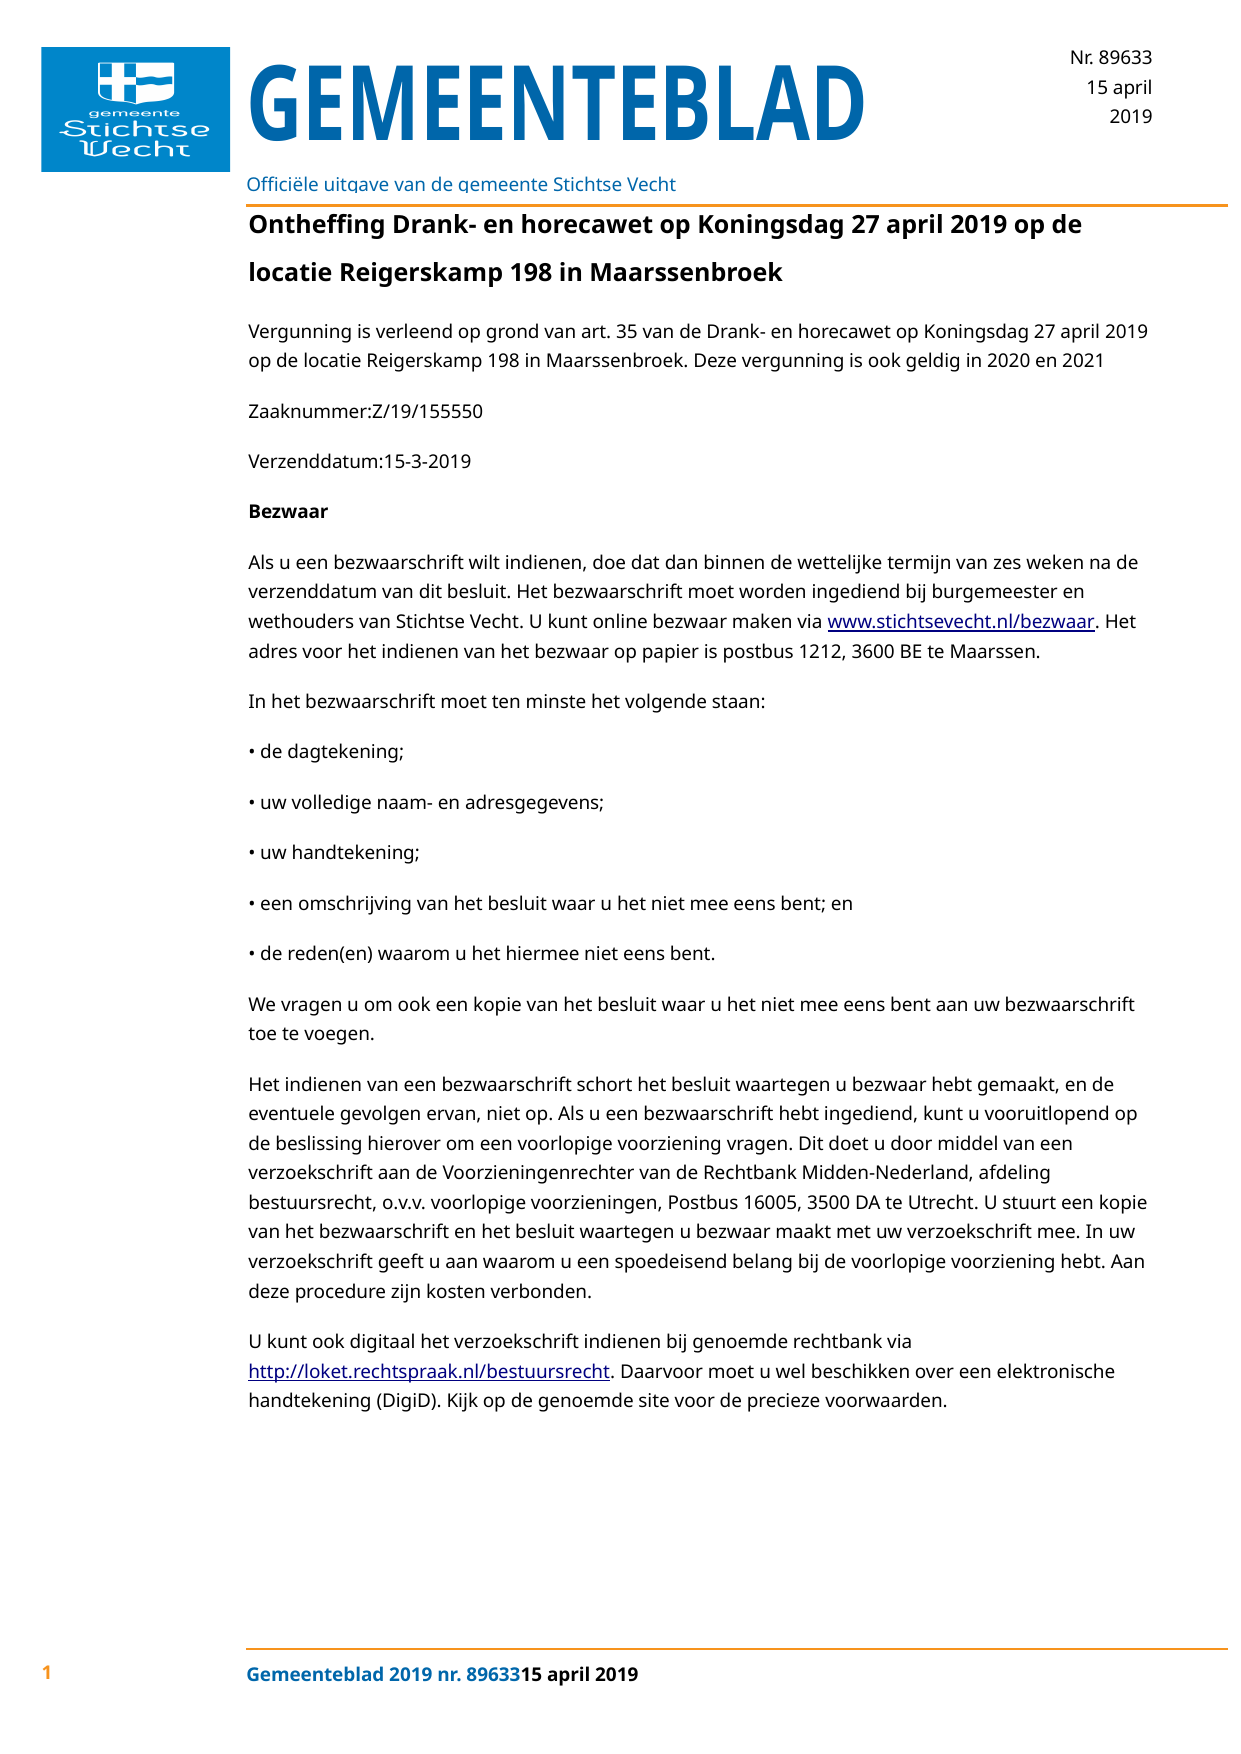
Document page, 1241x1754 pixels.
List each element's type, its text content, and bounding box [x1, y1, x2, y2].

text • uw volledige naam- en adresgegevens; [248, 789, 1152, 815]
picture [137, 63, 174, 103]
text In het bezwaarschrift moet ten minste het volgende staan: [248, 688, 1152, 714]
text U kunt ook digitaal het verzoekschrift indienen bij genoemde rechtbank via http://loket.rechtspraak.nl/bestuursrecht. Daarvoor moet u wel beschikken over een elektronische handtekening (DigiD). Kijk op de genoemde site voor de precieze voorwaarden. [248, 1328, 1152, 1413]
text • de reden(en) waarom u het hiermee niet eens bent. [248, 940, 1152, 966]
text Als u een bezwaarschrift wilt indienen, doe dat dan binnen de wettelijke termijn van zes weken na de verzenddatum van dit besluit. Het bezwaarschrift moet worden ingediend bij burgemeester en wethouders van Stichtse Vecht. U kunt online bezwaar maken via www.stichtsevecht.nl/bezwaar. Het adres voor het indienen van het bezwaar op papier is postbus 1212, 3600 BE te Maarssen. [248, 549, 1152, 664]
text • uw handtekening; [248, 839, 1152, 865]
text Zaaknummer:Z/19/155550 [248, 398, 1152, 424]
text • de dagtekening; [248, 739, 1152, 764]
text • een omschrijving van het besluit waar u het niet mee eens bent; en [248, 890, 1152, 916]
text We vragen u om ook een kopie van het besluit waar u het niet mee eens bent aan uw bezwaarschrift toe te voegen. [248, 991, 1152, 1046]
text Vergunning is verleend op grond van art. 35 van de Drank- en horecawet op Koningsdag 27 april 2019 op de locatie Reigerskamp 198 in Maarssenbroek. Deze vergunning is ook geldig in 2020 en 2021 [248, 318, 1152, 373]
text Verzenddatum:15-3-2019 [248, 448, 1152, 474]
picture [99, 63, 135, 101]
text Bezwaar [248, 499, 1152, 524]
text Ontheffing Drank- en horecawet op Koningsdag 27 april 2019 op de locatie Reigerskamp 198 in Maarssenbroek [248, 207, 1152, 288]
text Het indienen van een bezwaarschrift schort het besluit waartegen u bezwaar hebt gemaakt, en de eventuele gevolgen ervan, niet op. Als u een bezwaarschrift hebt ingediend, kunt u vooruitlopend op de beslissing hierover om een voorlopige voorziening vragen. Dit doet u door middel van een verzoekschrift aan de Voorzieningenrechter van de Rechtbank Midden-Nederland, afdeling bestuursrecht, o.v.v. voorlopige voorzieningen, Postbus 16005, 3500 DA te Utrecht. U stuurt een kopie van het bezwaarschrift en het besluit waartegen u bezwaar maakt met uw verzoekschrift mee. In uw verzoekschrift geeft u aan waarom u een spoedeisend belang bij de voorlopige voorziening hebt. Aan deze procedure zijn kosten verbonden. [248, 1071, 1152, 1304]
